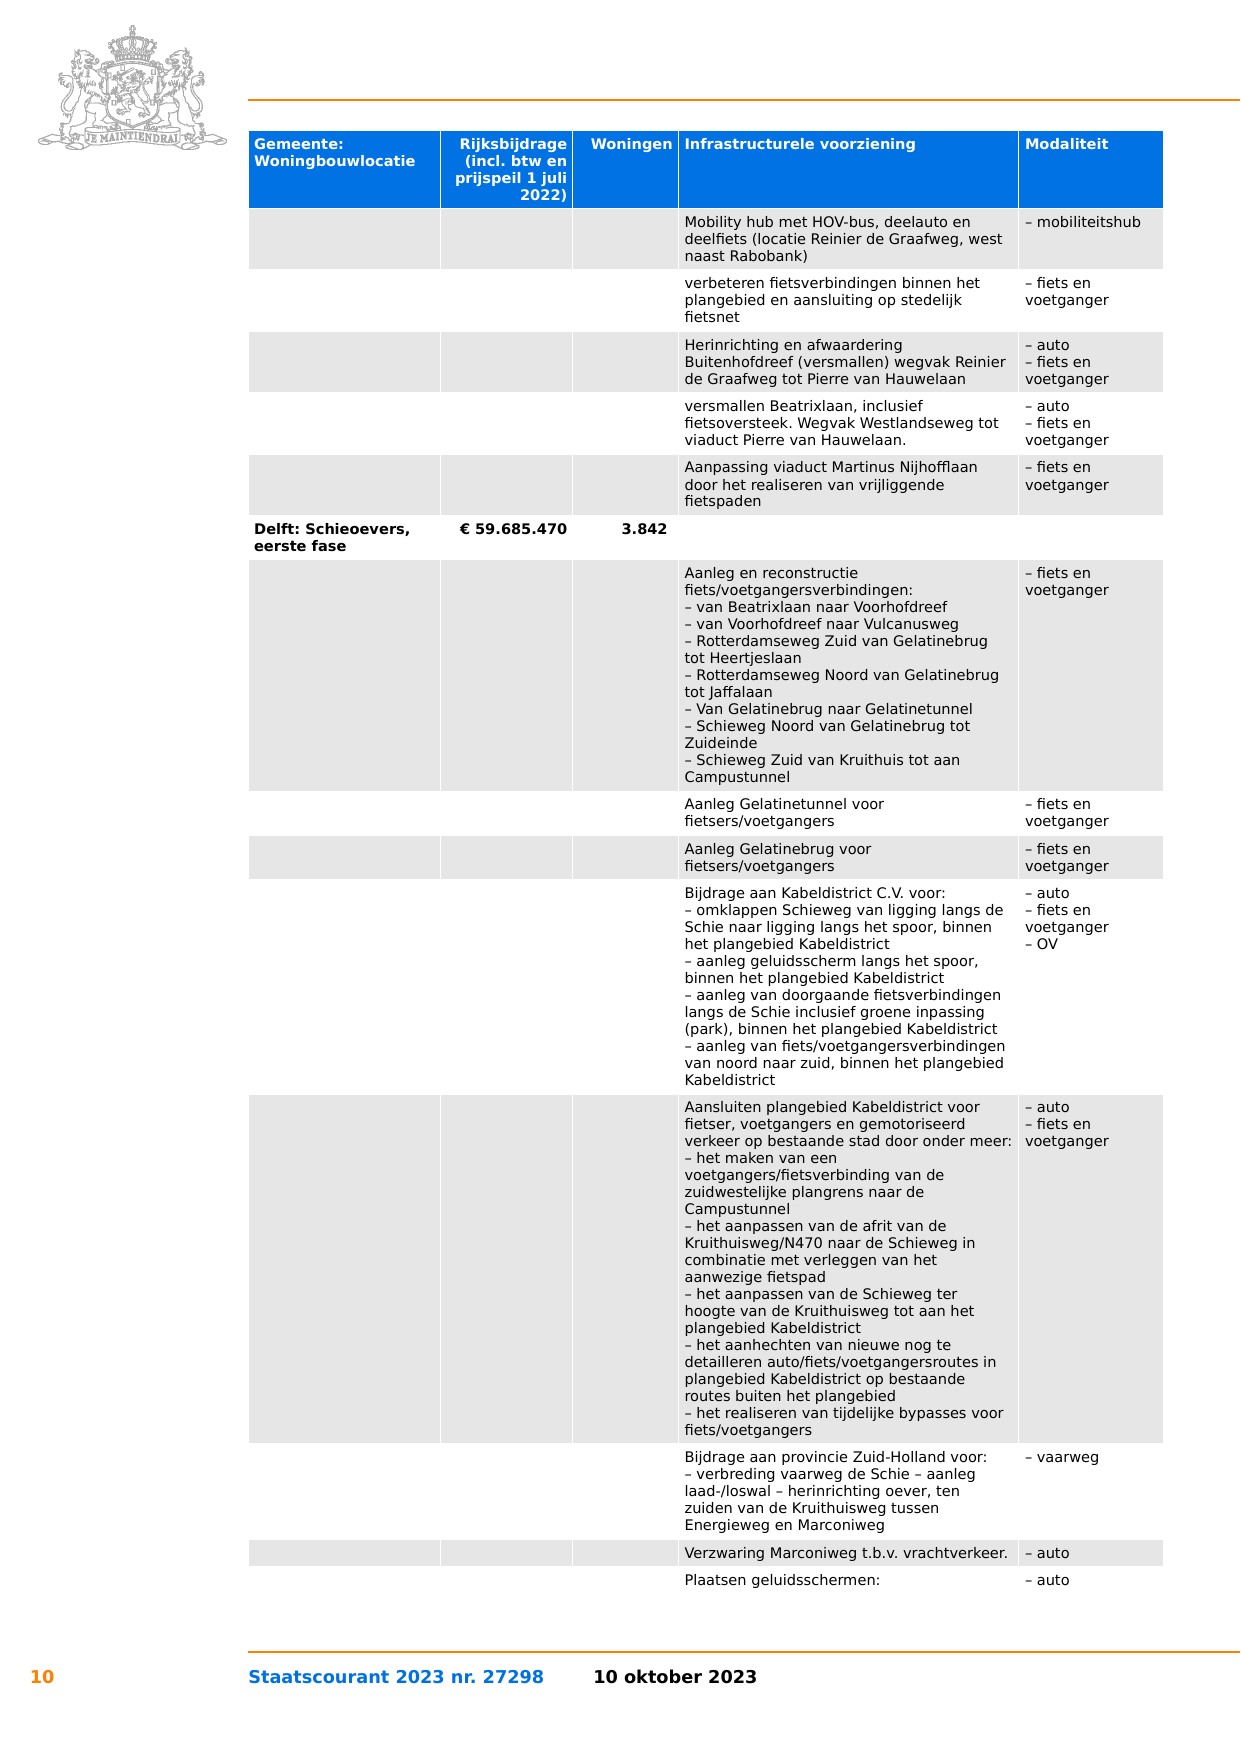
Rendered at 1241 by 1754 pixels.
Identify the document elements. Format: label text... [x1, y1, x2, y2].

table_cell [249, 560, 440, 791]
table_cell [249, 836, 440, 879]
table_header Rijksbijdrage (incl. btw en prijspeil 1 juli 2022) [441, 131, 572, 208]
table_cell – fiets en voetganger [1019, 271, 1163, 331]
table_cell – fiets en voetganger [1019, 792, 1163, 835]
table_cell – vaarweg [1019, 1445, 1163, 1539]
table_cell [1019, 516, 1163, 559]
table_header Infrastructurele voorziening [679, 131, 1018, 208]
table_cell Bijdrage aan Kabeldistrict C.V. voor: – omklappen Schieweg van ligging langs de Schie naar ligging langs het spoor, binnen het plangebied Kabeldistrict – aanleg geluidsscherm langs het spoor, binnen het plangebied Kabeldistrict – aanleg van doorgaande fietsverbindingen langs de Schie inclusief groene inpassing (park), binnen het plangebied Kabeldistrict – aanleg van fiets/voetgangersverbindingen van noord naar zuid, binnen het plangebied Kabeldistrict [679, 880, 1018, 1093]
table_cell [441, 792, 572, 835]
table_cell [441, 1445, 572, 1539]
table_cell [573, 1095, 678, 1443]
table_cell [441, 455, 572, 515]
table_cell [441, 271, 572, 331]
table_cell [441, 560, 572, 791]
table_cell [249, 1445, 440, 1539]
table_cell – auto – fiets en voetganger [1019, 393, 1163, 454]
table_cell [441, 332, 572, 392]
table_cell 3.842 [573, 516, 678, 559]
table_cell [249, 1567, 440, 1593]
table_cell verbeteren fietsverbindingen binnen het plangebied en aansluiting op stedelijk fietsnet [679, 271, 1018, 331]
table_cell [573, 560, 678, 791]
picture [38, 25, 227, 150]
table_cell [441, 393, 572, 454]
table_cell Aanpassing viaduct Martinus Nijhofflaan door het realiseren van vrijliggende fietspaden [679, 455, 1018, 515]
table_cell [573, 1445, 678, 1539]
table_cell [573, 1540, 678, 1566]
table_cell [249, 1540, 440, 1566]
table_cell – fiets en voetganger [1019, 455, 1163, 515]
table_cell Bijdrage aan provincie Zuid-Holland voor: – verbreding vaarweg de Schie – aanleg laad-/loswal – herinrichting oever, ten zuiden van de Kruithuisweg tussen Energieweg en Marconiweg [679, 1445, 1018, 1539]
table_cell Plaatsen geluidsschermen: [679, 1567, 1018, 1593]
table_cell [441, 1095, 572, 1443]
table_cell – auto [1019, 1567, 1163, 1593]
table_cell [249, 271, 440, 331]
table_cell Verzwaring Marconiweg t.b.v. vrachtverkeer. [679, 1540, 1018, 1566]
table_cell [679, 516, 1018, 559]
table_cell [441, 1540, 572, 1566]
table_cell [573, 836, 678, 879]
table_cell [573, 271, 678, 331]
table_cell – auto – fiets en voetganger – OV [1019, 880, 1163, 1093]
table_cell – auto – fiets en voetganger [1019, 332, 1163, 392]
table_cell – mobiliteitshub [1019, 209, 1163, 269]
table_cell Aansluiten plangebied Kabeldistrict voor fietser, voetgangers en gemotoriseerd verkeer op bestaande stad door onder meer: – het maken van een voetgangers/fietsverbinding van de zuidwestelijke plangrens naar de Campustunnel – het aanpassen van de afrit van de Kruithuisweg/N470 naar de Schieweg in combinatie met verleggen van het aanwezige fietspad – het aanpassen van de Schieweg ter hoogte van de Kruithuisweg tot aan het plangebied Kabeldistrict – het aanhechten van nieuwe nog te detailleren auto/fiets/voetgangersroutes in plangebied Kabeldistrict op bestaande routes buiten het plangebied – het realiseren van tijdelijke bypasses voor fiets/voetgangers [679, 1095, 1018, 1443]
table_cell € 59.685.470 [441, 516, 572, 559]
table_cell Herinrichting en afwaardering Buitenhofdreef (versmallen) wegvak Reinier de Graafweg tot Pierre van Hauwelaan [679, 332, 1018, 392]
table_header Woningen [573, 131, 678, 208]
table_cell Aanleg en reconstructie fiets/voetgangersverbindingen: – van Beatrixlaan naar Voorhofdreef – van Voorhofdreef naar Vulcanusweg – Rotterdamseweg Zuid van Gelatinebrug tot Heertjeslaan – Rotterdamseweg Noord van Gelatinebrug tot Jaffalaan – Van Gelatinebrug naar Gelatinetunnel – Schieweg Noord van Gelatinebrug tot Zuideinde – Schieweg Zuid van Kruithuis tot aan Campustunnel [679, 560, 1018, 791]
table_cell [249, 1095, 440, 1443]
table_cell – fiets en voetganger [1019, 836, 1163, 879]
table_cell [249, 792, 440, 835]
table_cell – fiets en voetganger [1019, 560, 1163, 791]
table_cell [249, 880, 440, 1093]
table_cell [441, 209, 572, 269]
table_cell [573, 393, 678, 454]
table_cell [441, 1567, 572, 1593]
table_cell – auto [1019, 1540, 1163, 1566]
table_cell [249, 332, 440, 392]
table_cell Aanleg Gelatinebrug voor fietsers/voetgangers [679, 836, 1018, 879]
table_cell [249, 209, 440, 269]
table_cell [573, 1567, 678, 1593]
table_cell [573, 880, 678, 1093]
table_cell versmallen Beatrixlaan, inclusief fietsoversteek. Wegvak Westlandseweg tot viaduct Pierre van Hauwelaan. [679, 393, 1018, 454]
table_cell [441, 836, 572, 879]
table_cell [573, 455, 678, 515]
table_cell Aanleg Gelatinetunnel voor fietsers/voetgangers [679, 792, 1018, 835]
table_cell [249, 393, 440, 454]
table_header Modaliteit [1019, 131, 1163, 208]
table_header Gemeente: Woningbouwlocatie [249, 131, 440, 208]
table_cell [441, 880, 572, 1093]
table_cell Mobility hub met HOV-bus, deelauto en deelfiets (locatie Reinier de Graafweg, west naast Rabobank) [679, 209, 1018, 269]
table_cell [573, 209, 678, 269]
table_cell [573, 332, 678, 392]
table_cell [573, 792, 678, 835]
table_cell – auto – fiets en voetganger [1019, 1095, 1163, 1443]
table_cell Delft: Schieoevers, eerste fase [249, 516, 440, 559]
table_cell [249, 455, 440, 515]
